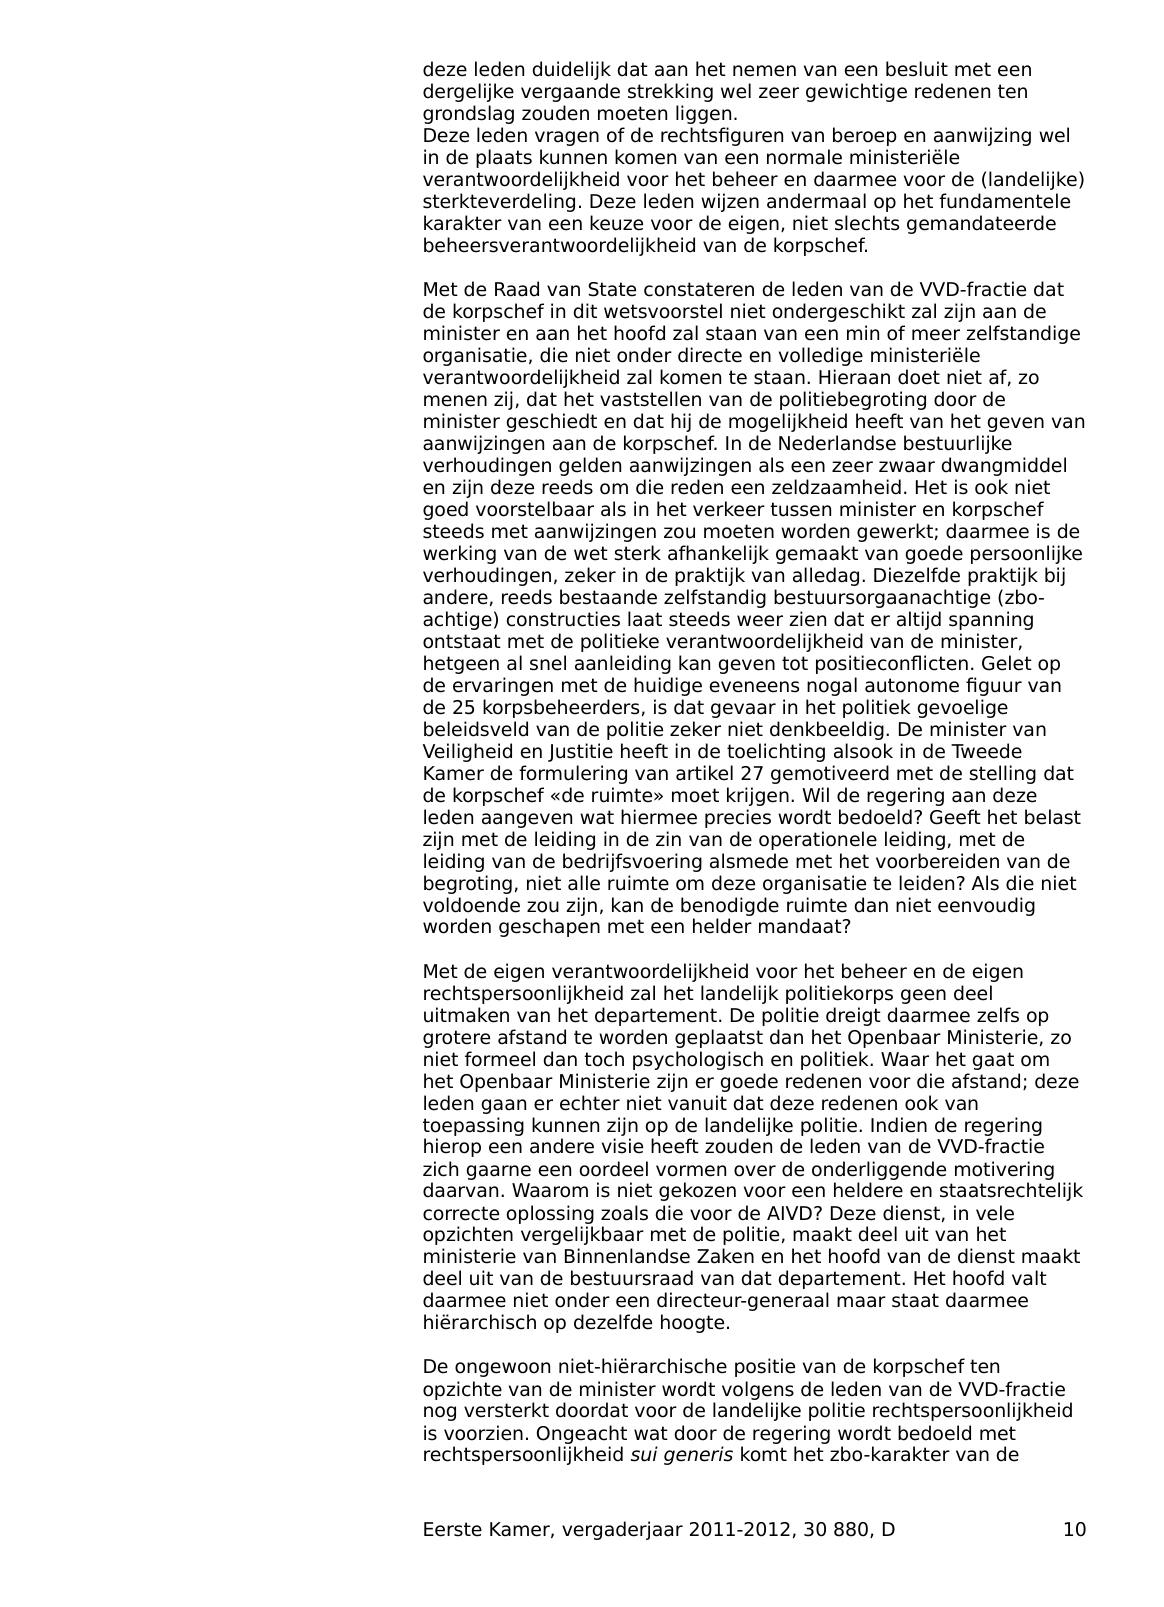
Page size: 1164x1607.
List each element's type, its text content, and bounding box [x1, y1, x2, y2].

text Met de Raad van State constateren de leden van de VVD-fractie dat de korpschef in dit wetsvoorstel niet ondergeschikt zal zijn aan de minister en aan het hoofd zal staan van een min of meer zelfstandige organisatie, die niet onder directe en volledige ministeriële verantwoordelijkheid zal komen te staan. Hieraan doet niet af, zo menen zij, dat het vaststellen van de politiebegroting door de minister geschiedt en dat hij de mogelijkheid heeft van het geven van aanwijzingen aan de korpschef. In de Nederlandse bestuurlijke verhoudingen gelden aanwijzingen als een zeer zwaar dwangmiddel en zijn deze reeds om die reden een zeldzaamheid. Het is ook niet goed voorstelbaar als in het verkeer tussen minister en korpschef steeds met aanwijzingen zou moeten worden gewerkt; daarmee is de werking van de wet sterk afhankelijk gemaakt van goede persoonlijke verhoudingen, zeker in de praktijk van alledag. Diezelfde praktijk bij andere, reeds bestaande zelfstandig bestuursorgaanachtige (zbo-achtige) constructies laat steeds weer zien dat er altijd spanning ontstaat met de politieke verantwoordelijkheid van de minister, hetgeen al snel aanleiding kan geven tot positieconflicten. Gelet op de ervaringen met de huidige eveneens nogal autonome figuur van de 25 korpsbeheerders, is dat gevaar in het politiek gevoelige beleidsveld van de politie zeker niet denkbeeldig. De minister van Veiligheid en Justitie heeft in de toelichting alsook in de Tweede Kamer de formulering van artikel 27 gemotiveerd met de stelling dat de korpschef «de ruimte» moet krijgen. Wil de regering aan deze leden aangeven wat hiermee precies wordt bedoeld? Geeft het belast zijn met de leiding in de zin van de operationele leiding, met de leiding van de bedrijfsvoering alsmede met het voorbereiden van de begroting, niet alle ruimte om deze organisatie te leiden? Als die niet voldoende zou zijn, kan de benodigde ruimte dan niet eenvoudig worden geschapen met een helder mandaat? [422, 279, 1087, 938]
text Deze leden vragen of de rechtsfiguren van beroep en aanwijzing wel in de plaats kunnen komen van een normale ministeriële verantwoordelijkheid voor het beheer en daarmee voor de (landelijke) sterkteverdeling. Deze leden wijzen andermaal op het fundamentele karakter van een keuze voor de eigen, niet slechts gemandateerde beheersverantwoordelijkheid van de korpschef. [422, 125, 1087, 257]
text deze leden duidelijk dat aan het nemen van een besluit met een dergelijke vergaande strekking wel zeer gewichtige redenen ten grondslag zouden moeten liggen. [422, 59, 1087, 125]
text Met de eigen verantwoordelijkheid voor het beheer en de eigen rechtspersoonlijkheid zal het landelijk politiekorps geen deel uitmaken van het departement. De politie dreigt daarmee zelfs op grotere afstand te worden geplaatst dan het Openbaar Ministerie, zo niet formeel dan toch psychologisch en politiek. Waar het gaat om het Openbaar Ministerie zijn er goede redenen voor die afstand; deze leden gaan er echter niet vanuit dat deze redenen ook van toepassing kunnen zijn op de landelijke politie. Indien de regering hierop een andere visie heeft zouden de leden van de VVD-fractie zich gaarne een oordeel vormen over de onderliggende motivering daarvan. Waarom is niet gekozen voor een heldere en staatsrechtelijk correcte oplossing zoals die voor de AIVD? Deze dienst, in vele opzichten vergelijkbaar met de politie, maakt deel uit van het ministerie van Binnenlandse Zaken en het hoofd van de dienst maakt deel uit van de bestuursraad van dat departement. Het hoofd valt daarmee niet onder een directeur-generaal maar staat daarmee hiërarchisch op dezelfde hoogte. [422, 961, 1087, 1334]
text De ongewoon niet-hiërarchische positie van de korpschef ten opzichte van de minister wordt volgens de leden van de VVD-fractie nog versterkt doordat voor de landelijke politie rechtspersoonlijkheid is voorzien. Ongeacht wat door de regering wordt bedoeld met rechtspersoonlijkheid sui generis komt het zbo-karakter van de [422, 1356, 1087, 1466]
